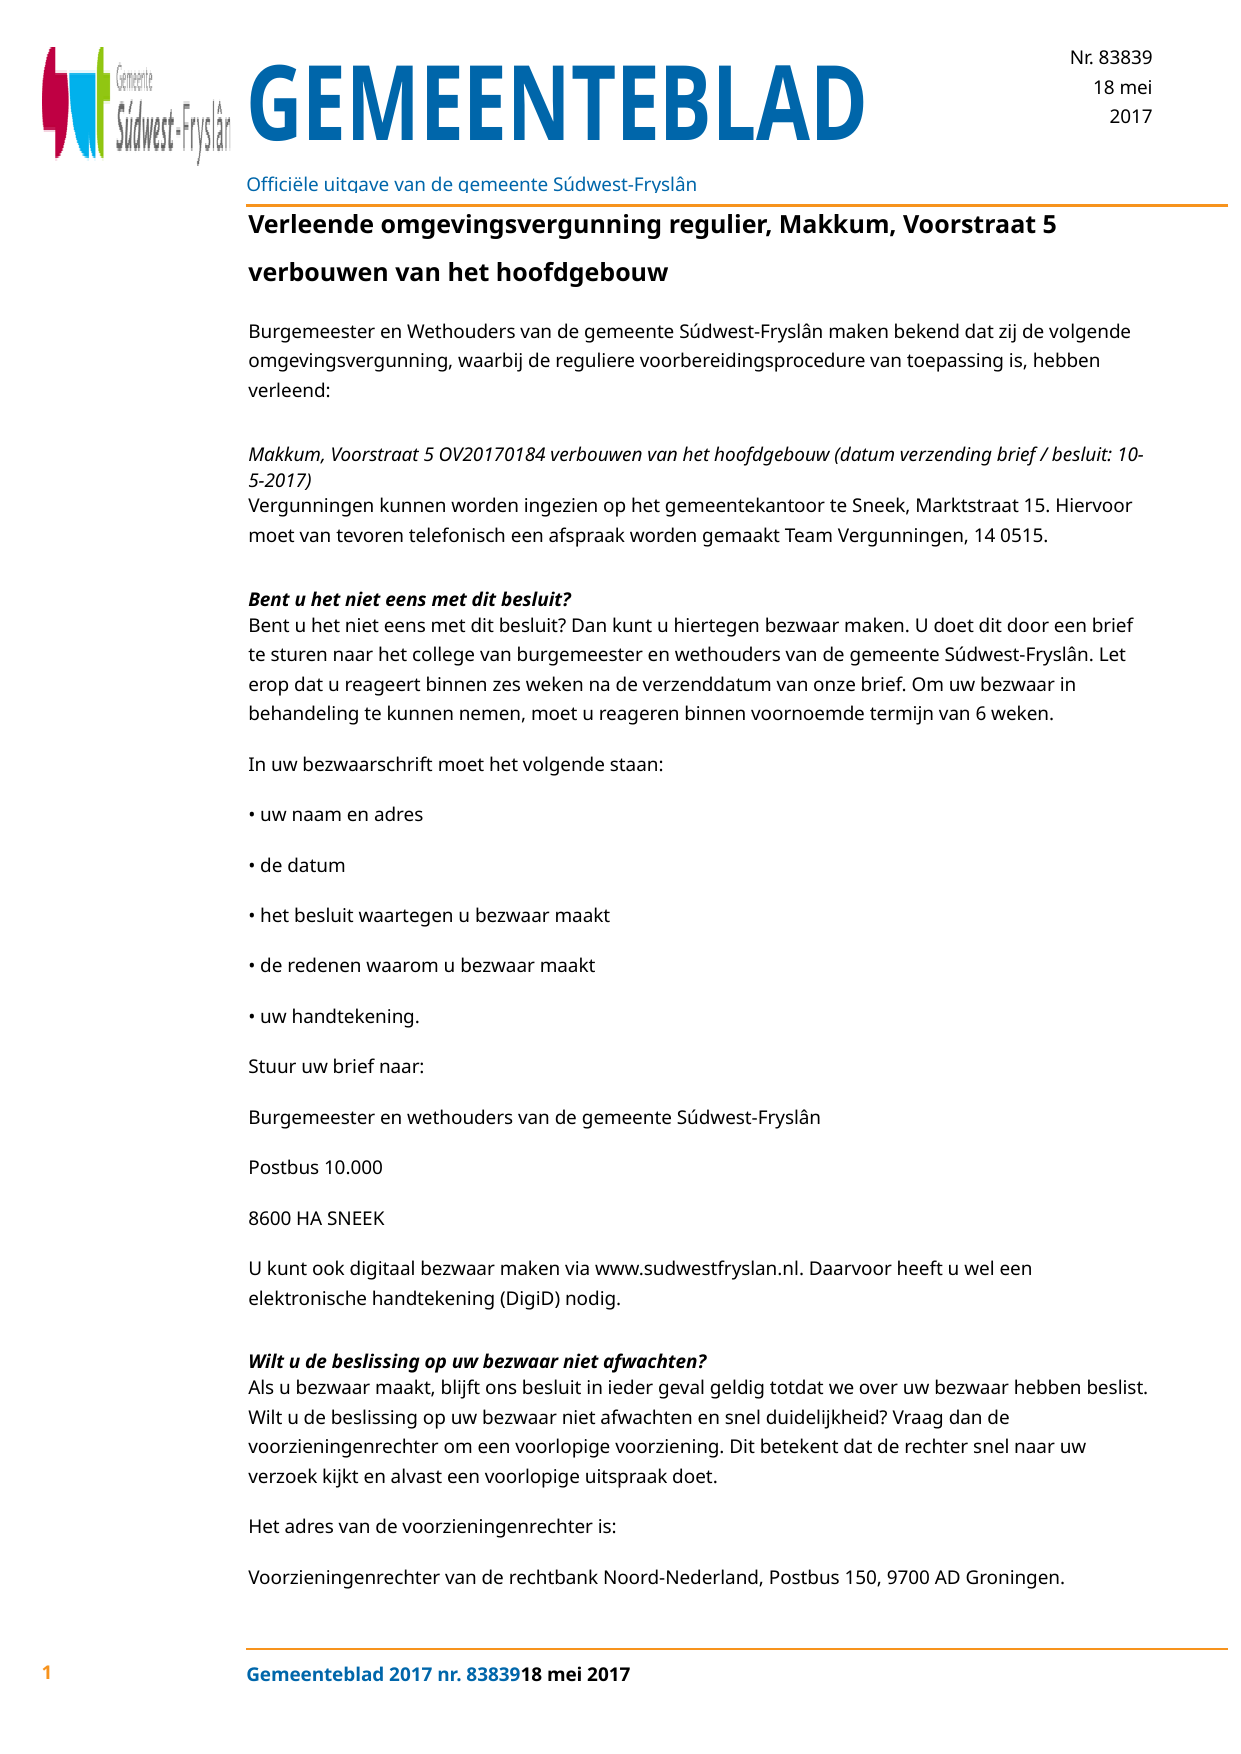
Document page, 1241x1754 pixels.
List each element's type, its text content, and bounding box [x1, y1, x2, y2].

text Als u bezwaar maakt, blijft ons besluit in ieder geval geldig totdat we over uw bezwaar hebben beslist. Wilt u de beslissing op uw bezwaar niet afwachten en snel duidelijkheid? Vraag dan de voorzieningenrechter om een voorlopige voorziening. Dit betekent dat de rechter snel naar uw verzoek kijkt en alvast een voorlopige uitspraak doet. [248, 1374, 1152, 1489]
text Burgemeester en wethouders van de gemeente Súdwest-Fryslân [248, 1104, 1152, 1129]
text Het adres van de voorzieningenrechter is: [248, 1513, 1152, 1539]
text Vergunningen kunnen worden ingezien op het gemeentekantoor te Sneek, Marktstraat 15. Hiervoor moet van tevoren telefonisch een afspraak worden gemaakt Team Vergunningen, 14 0515. [248, 492, 1152, 548]
text Voorzieningenrechter van de rechtbank Noord-Nederland, Postbus 150, 9700 AD Groningen. [248, 1564, 1152, 1590]
text • uw handtekening. [248, 1003, 1152, 1029]
text Stuur uw brief naar: [248, 1053, 1152, 1079]
text Verleende omgevingsvergunning regulier, Makkum, Voorstraat 5 verbouwen van het hoofdgebouw [248, 207, 1152, 288]
text • het besluit waartegen u bezwaar maakt [248, 902, 1152, 928]
picture [41, 47, 231, 172]
text Wilt u de beslissing op uw bezwaar niet afwachten? [248, 1349, 1152, 1374]
text U kunt ook digitaal bezwaar maken via www.sudwestfryslan.nl. Daarvoor heeft u wel een elektronische handtekening (DigiD) nodig. [248, 1255, 1152, 1310]
text Makkum, Voorstraat 5 OV20170184 verbouwen van het hoofdgebouw (datum verzending brief / besluit: 10-5-2017) [248, 441, 1152, 492]
text • de redenen waarom u bezwaar maakt [248, 953, 1152, 978]
text • de datum [248, 852, 1152, 877]
text • uw naam en adres [248, 801, 1152, 827]
text Bent u het niet eens met dit besluit? [248, 586, 1152, 612]
text Burgemeester en Wethouders van de gemeente Súdwest-Fryslân maken bekend dat zij de volgende omgevingsvergunning, waarbij de reguliere voorbereidingsprocedure van toepassing is, hebben verleend: [248, 318, 1152, 403]
text In uw bezwaarschrift moet het volgende staan: [248, 751, 1152, 777]
text Postbus 10.000 [248, 1154, 1152, 1180]
text 8600 HA SNEEK [248, 1205, 1152, 1230]
text Bent u het niet eens met dit besluit? Dan kunt u hiertegen bezwaar maken. U doet dit door een brief te sturen naar het college van burgemeester en wethouders van de gemeente Súdwest-Fryslân. Let erop dat u reageert binnen zes weken na de verzenddatum van onze brief. Om uw bezwaar in behandeling te kunnen nemen, moet u reageren binnen voornoemde termijn van 6 weken. [248, 612, 1152, 726]
